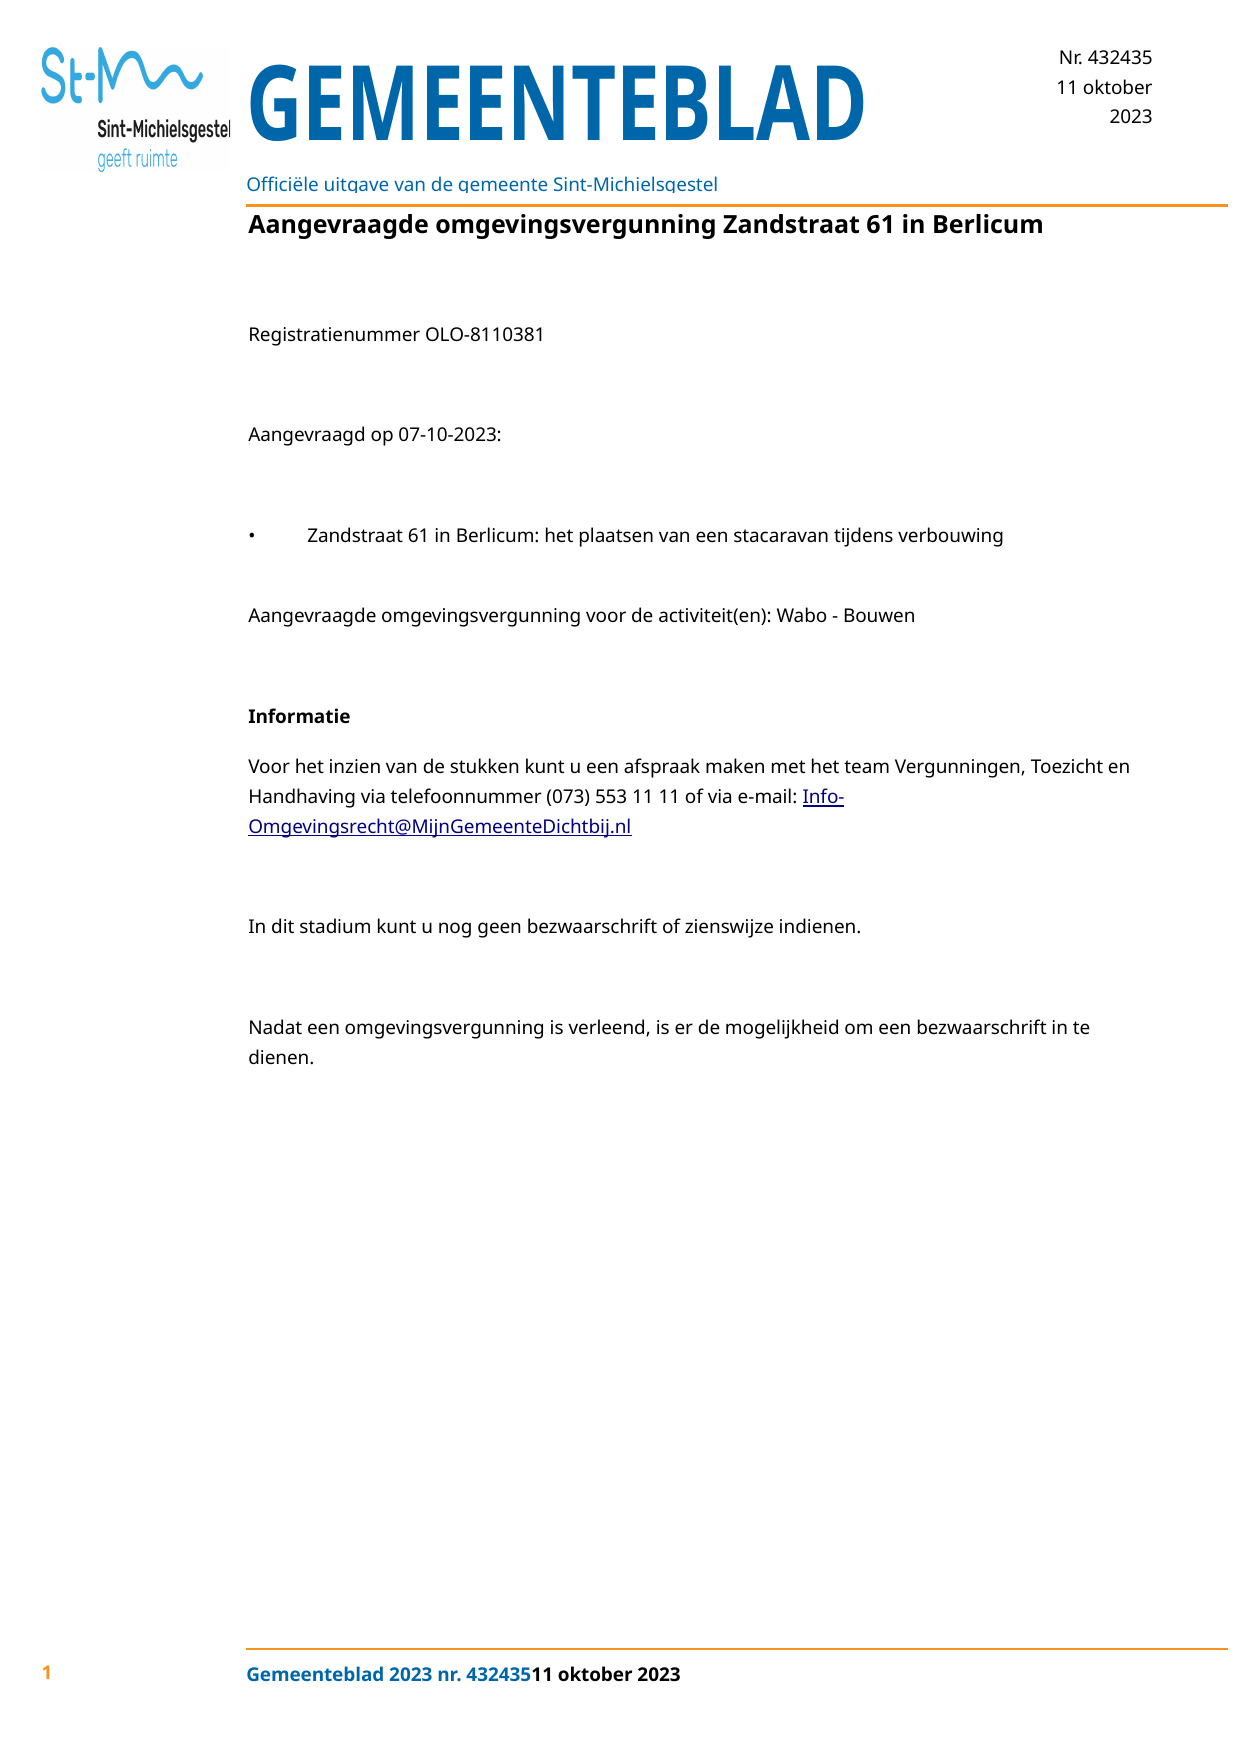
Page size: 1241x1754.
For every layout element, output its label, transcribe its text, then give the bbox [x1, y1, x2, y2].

text Nadat een omgevingsvergunning is verleend, is er de mogelijkheid om een bezwaarschrift in te dienen. [248, 1014, 1152, 1070]
text Aangevraagde omgevingsvergunning voor de activiteit(en): Wabo - Bouwen [248, 602, 1152, 628]
text Aangevraagde omgevingsvergunning Zandstraat 61 in Berlicum [248, 207, 1152, 241]
text Aangevraagd op 07-10-2023: [248, 422, 1152, 447]
text Informatie [248, 703, 1152, 729]
text Registratienummer OLO-8110381 [248, 321, 1152, 346]
list Zandstraat 61 in Berlicum: het plaatsen van een stacaravan tijdens verbouwing [248, 522, 1152, 548]
picture [41, 47, 231, 172]
text In dit stadium kunt u nog geen bezwaarschrift of zienswijze indienen. [248, 914, 1152, 939]
text Voor het inzien van de stukken kunt u een afspraak maken met het team Vergunningen, Toezicht en Handhaving via telefoonnummer (073) 553 11 11 of via e-mail: Info-Omgevingsrecht@MijnGemeenteDichtbij.nl [248, 754, 1152, 838]
